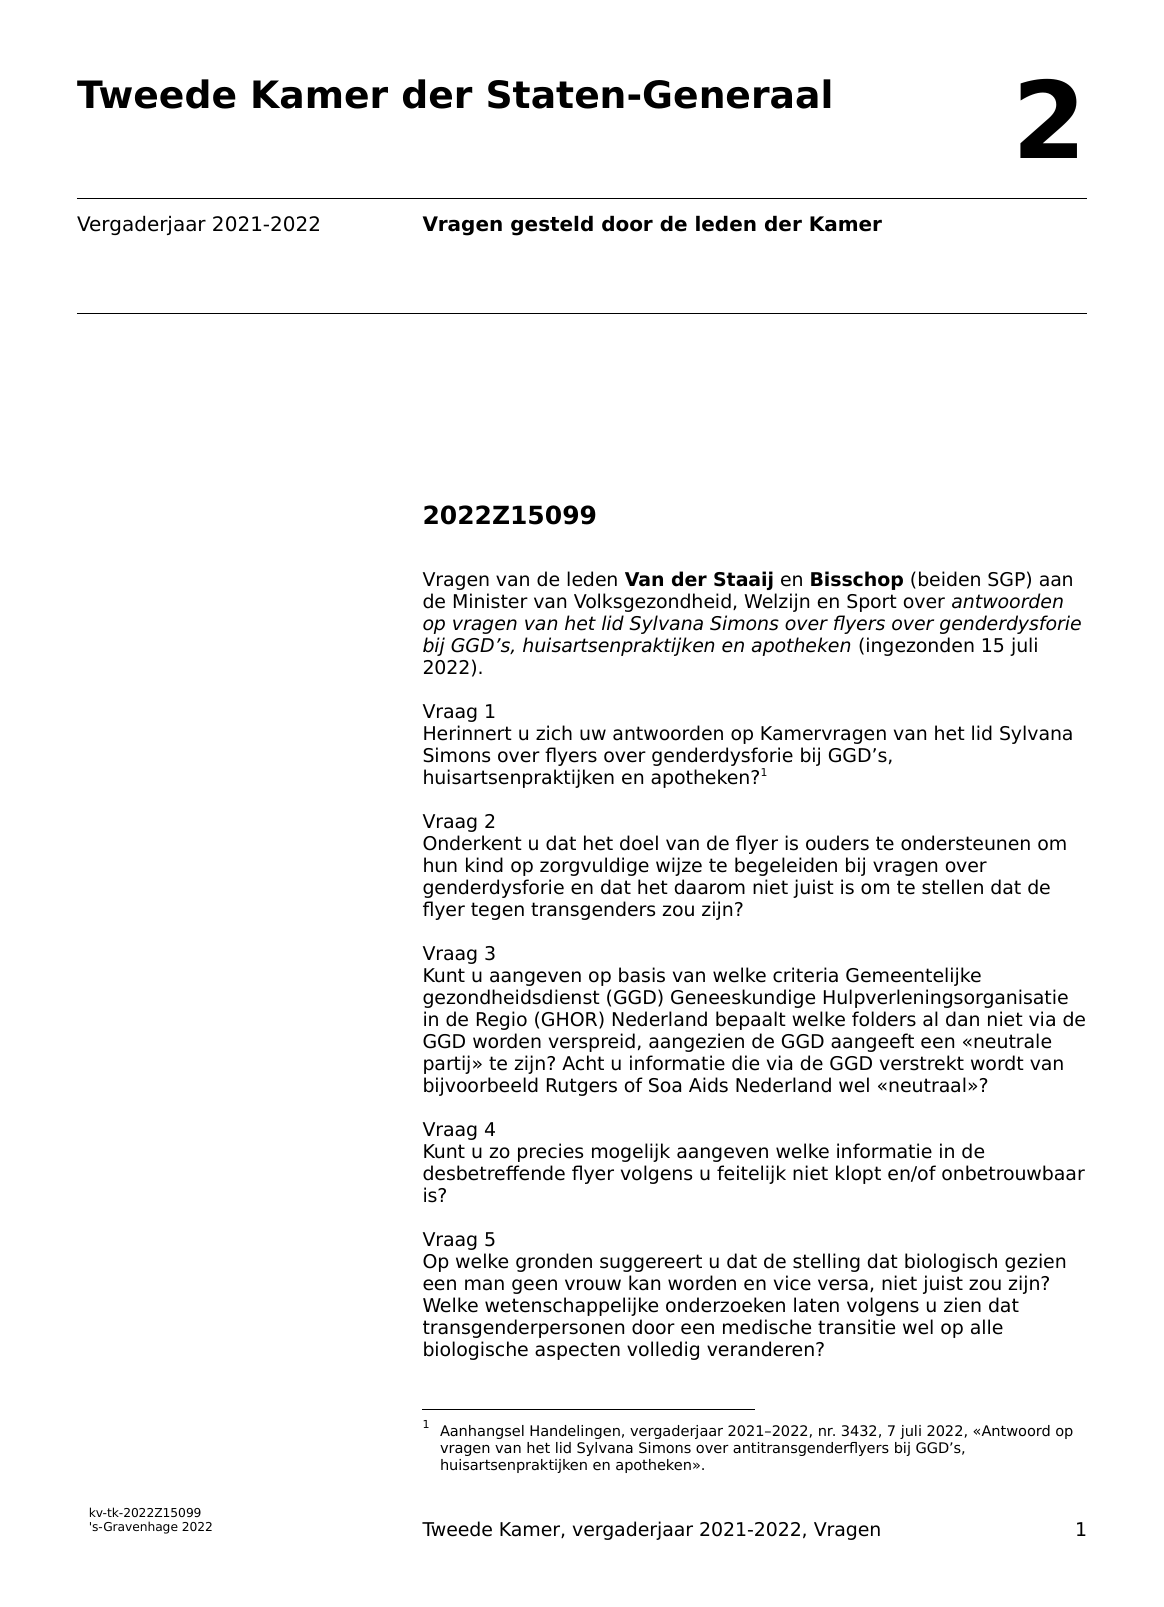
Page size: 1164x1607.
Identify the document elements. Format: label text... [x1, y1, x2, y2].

text Onderkent u dat het doel van de flyer is ouders te ondersteunen om hun kind op zorgvuldige wijze te begeleiden bij vragen over genderdysforie en dat het daarom niet juist is om te stellen dat de flyer tegen transgenders zou zijn? [422, 833, 1087, 921]
text Vraag 1 [422, 701, 1087, 723]
text Aanhangsel Handelingen, vergaderjaar 2021–2022, nr. 3432, 7 juli 2022, «Antwoord op vragen van het lid Sylvana Simons over antitransgenderflyers bij GGD’s, huisartsenpraktijken en apotheken». [422, 1418, 1087, 1474]
text Vraag 3 [422, 943, 1087, 965]
text Vraag 4 [422, 1119, 1087, 1141]
text Vraag 2 [422, 811, 1087, 833]
text Vragen van de leden Van der Staaij en Bisschop (beiden SGP) aan de Minister van Volksgezondheid, Welzijn en Sport over antwoorden op vragen van het lid Sylvana Simons over flyers over genderdysforie bij GGD’s, huisartsenpraktijken en apotheken (ingezonden 15 juli 2022). [422, 569, 1087, 679]
table_cell Vergaderjaar 2021-2022 [77, 199, 422, 313]
text Kunt u zo precies mogelijk aangeven welke informatie in de desbetreffende flyer volgens u feitelijk niet klopt en/of onbetrouwbaar is? [422, 1141, 1087, 1207]
text 's-Gravenhage 2022 [88, 1520, 323, 1534]
text Herinnert u zich uw antwoorden op Kamervragen van het lid Sylvana Simons over flyers over genderdysforie bij GGD’s, huisartsenpraktijken en apotheken? [422, 723, 1087, 789]
text 2022Z15099 [422, 501, 1087, 531]
table_cell Vragen gesteld door de leden der Kamer [422, 199, 1087, 313]
text Vraag 5 [422, 1229, 1087, 1251]
text Kunt u aangeven op basis van welke criteria Gemeentelijke gezondheidsdienst (GGD) Geneeskundige Hulpverleningsorganisatie in de Regio (GHOR) Nederland bepaalt welke folders al dan niet via de GGD worden verspreid, aangezien de GGD aangeeft een «neutrale partij» te zijn? Acht u informatie die via de GGD verstrekt wordt van bijvoorbeeld Rutgers of Soa Aids Nederland wel «neutraal»? [422, 965, 1087, 1097]
text Op welke gronden suggereert u dat de stelling dat biologisch gezien een man geen vrouw kan worden en vice versa, niet juist zou zijn? Welke wetenschappelijke onderzoeken laten volgens u zien dat transgenderpersonen door een medische transitie wel op alle biologische aspecten volledig veranderen? [422, 1251, 1087, 1361]
table_header 2 [886, 59, 1087, 198]
table_header Tweede Kamer der Staten-Generaal [77, 59, 886, 198]
text kv-tk-2022Z15099 [88, 1506, 323, 1520]
